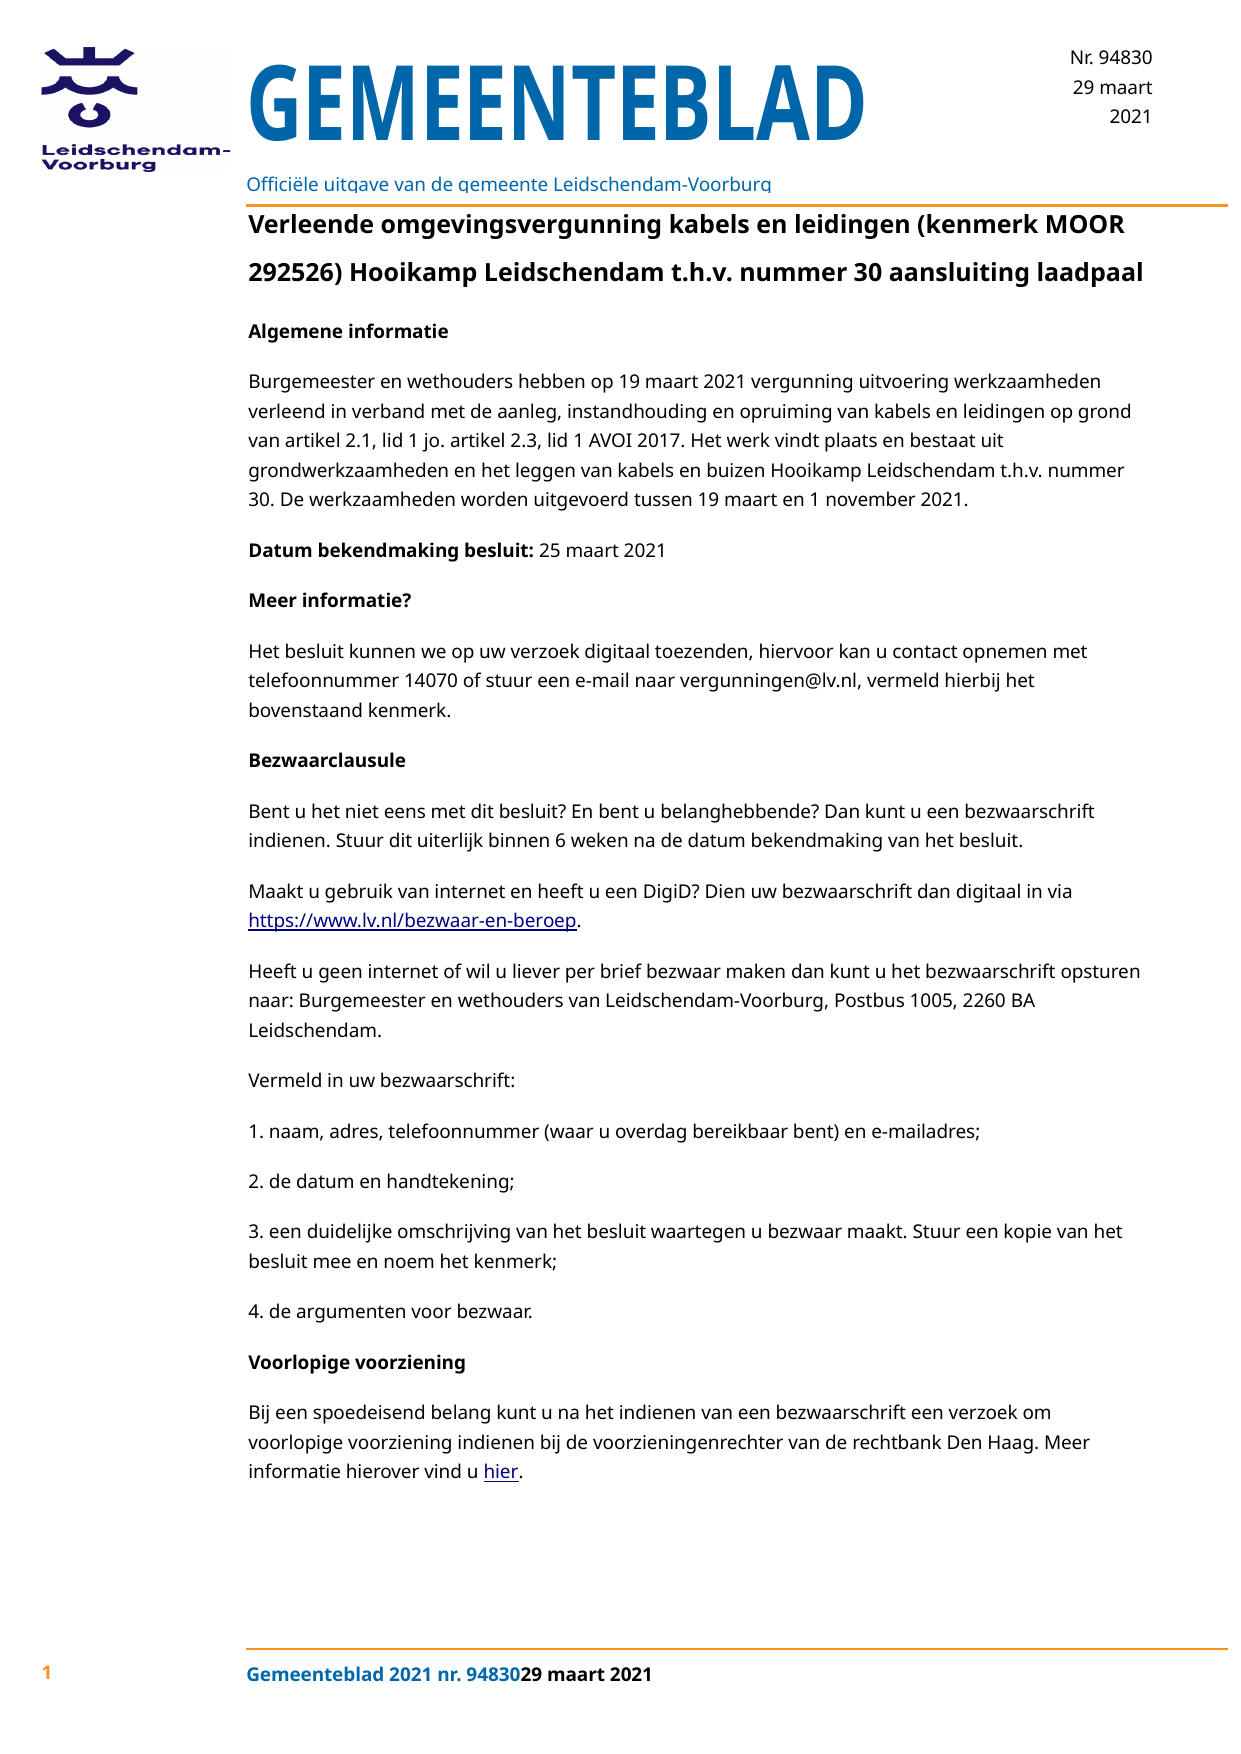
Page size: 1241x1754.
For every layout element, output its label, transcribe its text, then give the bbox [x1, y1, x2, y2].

text Bij een spoedeisend belang kunt u na het indienen van een bezwaarschrift een verzoek om voorlopige voorziening indienen bij de voorzieningenrechter van de rechtbank Den Haag. Meer informatie hierover vind u hier. [248, 1399, 1152, 1484]
text Bezwaarclausule [248, 747, 1152, 773]
text Meer informatie? [248, 587, 1152, 613]
text 2. de datum en handtekening; [248, 1168, 1152, 1194]
text Vermeld in uw bezwaarschrift: [248, 1067, 1152, 1093]
text 3. een duidelijke omschrijving van het besluit waartegen u bezwaar maakt. Stuur een kopie van het besluit mee en noem het kenmerk; [248, 1219, 1152, 1274]
text Datum bekendmaking besluit: 25 maart 2021 [248, 537, 1152, 563]
picture [41, 47, 231, 172]
text 4. de argumenten voor bezwaar. [248, 1299, 1152, 1324]
text 1. naam, adres, telefoonnummer (waar u overdag bereikbaar bent) en e-mailadres; [248, 1118, 1152, 1144]
text Voorlopige voorziening [248, 1349, 1152, 1375]
text Algemene informatie [248, 318, 1152, 344]
text Maakt u gebruik van internet en heeft u een DigiD? Dien uw bezwaarschrift dan digitaal in via https://www.lv.nl/bezwaar-en-beroep. [248, 878, 1152, 933]
text Heeft u geen internet of wil u liever per brief bezwaar maken dan kunt u het bezwaarschrift opsturen naar: Burgemeester en wethouders van Leidschendam-Voorburg, Postbus 1005, 2260 BA Leidschendam. [248, 958, 1152, 1043]
text Bent u het niet eens met dit besluit? En bent u belanghebbende? Dan kunt u een bezwaarschrift indienen. Stuur dit uiterlijk binnen 6 weken na de datum bekendmaking van het besluit. [248, 798, 1152, 853]
text Verleende omgevingsvergunning kabels en leidingen (kenmerk MOOR 292526) Hooikamp Leidschendam t.h.v. nummer 30 aansluiting laadpaal [248, 207, 1152, 288]
text Burgemeester en wethouders hebben op 19 maart 2021 vergunning uitvoering werkzaamheden verleend in verband met de aanleg, instandhouding en opruiming van kabels en leidingen op grond van artikel 2.1, lid 1 jo. artikel 2.3, lid 1 AVOI 2017. Het werk vindt plaats en bestaat uit grondwerkzaamheden en het leggen van kabels en buizen Hooikamp Leidschendam t.h.v. nummer 30. De werkzaamheden worden uitgevoerd tussen 19 maart en 1 november 2021. [248, 368, 1152, 512]
text Het besluit kunnen we op uw verzoek digitaal toezenden, hiervoor kan u contact opnemen met telefoonnummer 14070 of stuur een e-mail naar vergunningen@lv.nl, vermeld hierbij het bovenstaand kenmerk. [248, 638, 1152, 723]
